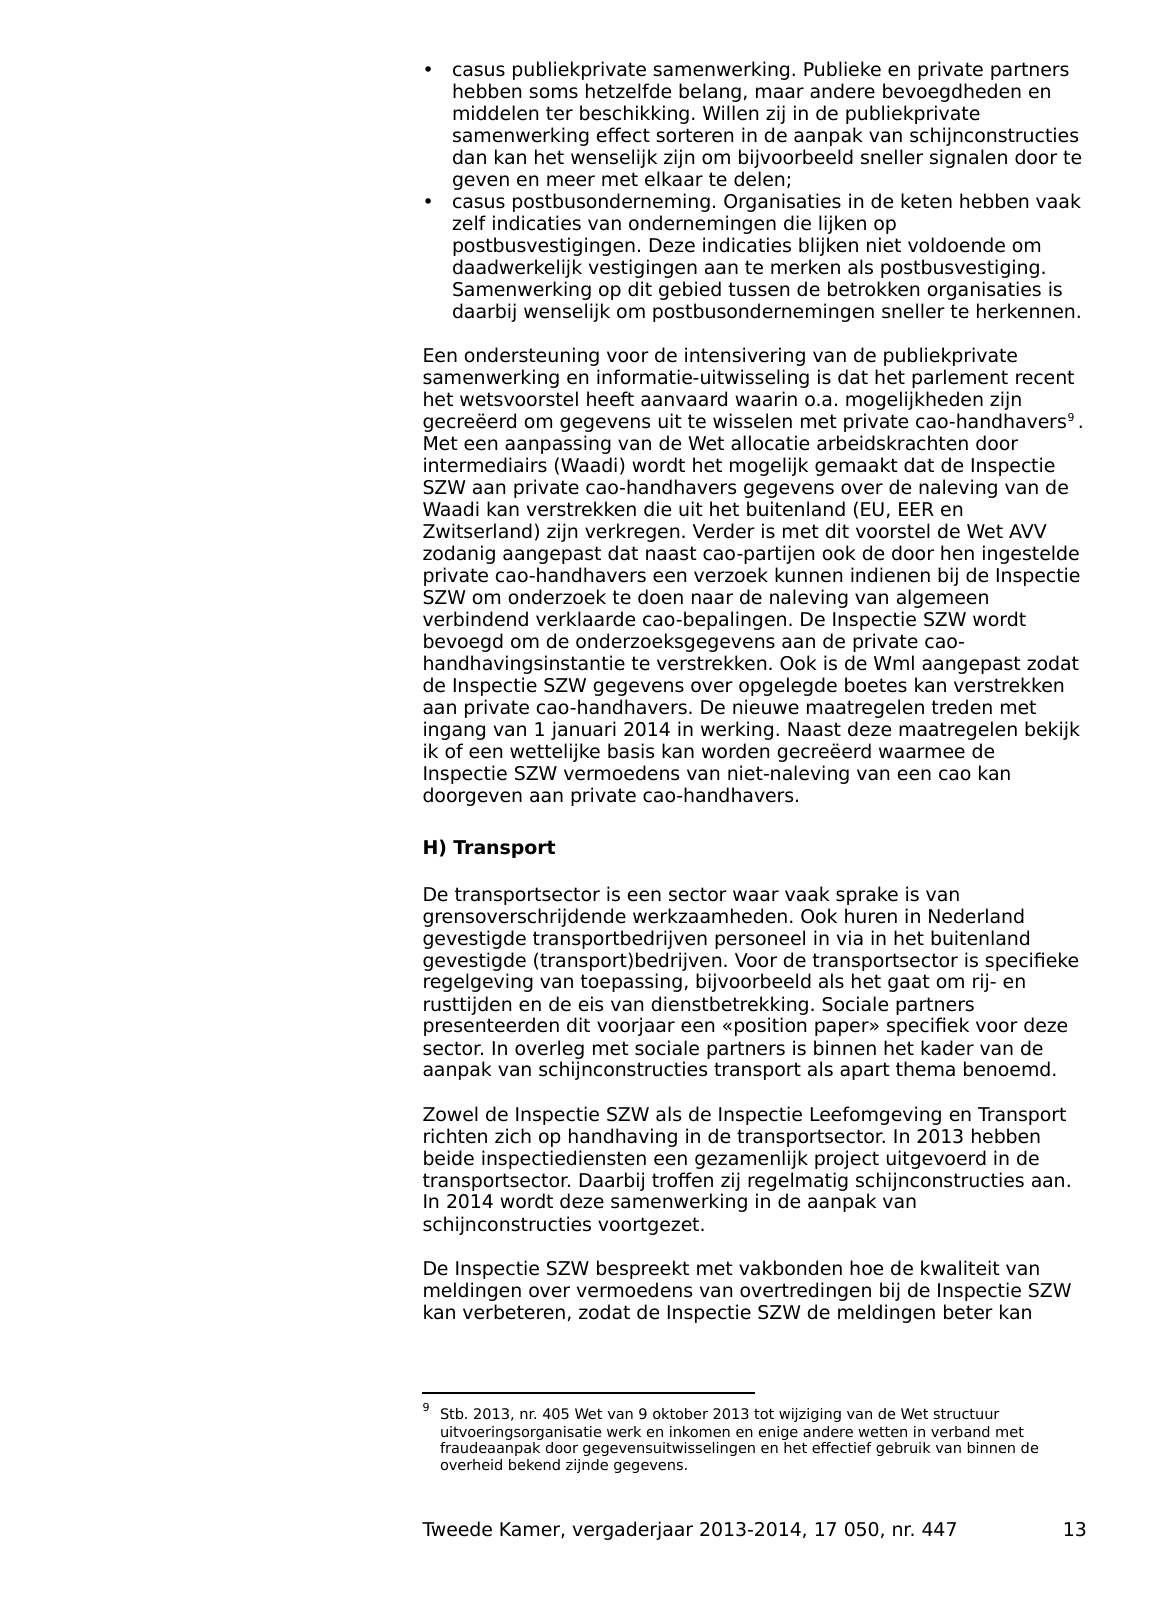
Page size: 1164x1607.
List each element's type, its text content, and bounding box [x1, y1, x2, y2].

text Stb. 2013, nr. 405 Wet van 9 oktober 2013 tot wijziging van de Wet structuur uitvoeringsorganisatie werk en inkomen en enige andere wetten in verband met fraudeaanpak door gegevensuitwisselingen en het effectief gebruik van binnen de overheid bekend zijnde gegevens. [422, 1402, 1087, 1474]
text Een ondersteuning voor de intensivering van de publiekprivate samenwerking en informatie-uitwisseling is dat het parlement recent het wetsvoorstel heeft aanvaard waarin o.a. mogelijkheden zijn gecreëerd om gegevens uit te wisselen met private cao-handhavers. Met een aanpassing van de Wet allocatie arbeidskrachten door intermediairs (Waadi) wordt het mogelijk gemaakt dat de Inspectie SZW aan private cao-handhavers gegevens over de naleving van de Waadi kan verstrekken die uit het buitenland (EU, EER en Zwitserland) zijn verkregen. Verder is met dit voorstel de Wet AVV zodanig aangepast dat naast cao-partijen ook de door hen ingestelde private cao-handhavers een verzoek kunnen indienen bij de Inspectie SZW om onderzoek te doen naar de naleving van algemeen verbindend verklaarde cao-bepalingen. De Inspectie SZW wordt bevoegd om de onderzoeksgegevens aan de private cao-handhavingsinstantie te verstrekken. Ook is de Wml aangepast zodat de Inspectie SZW gegevens over opgelegde boetes kan verstrekken aan private cao-handhavers. De nieuwe maatregelen treden met ingang van 1 januari 2014 in werking. Naast deze maatregelen bekijk ik of een wettelijke basis kan worden gecreëerd waarmee de Inspectie SZW vermoedens van niet-naleving van een cao kan doorgeven aan private cao-handhavers. [422, 345, 1087, 807]
text • casus postbusonderneming. Organisaties in de keten hebben vaak zelf indicaties van ondernemingen die lijken op postbusvestigingen. Deze indicaties blijken niet voldoende om daadwerkelijk vestigingen aan te merken als postbusvestiging. Samenwerking op dit gebied tussen de betrokken organisaties is daarbij wenselijk om postbusondernemingen sneller te herkennen. [422, 191, 1087, 323]
text Zowel de Inspectie SZW als de Inspectie Leefomgeving en Transport richten zich op handhaving in de transportsector. In 2013 hebben beide inspectiediensten een gezamenlijk project uitgevoerd in de transportsector. Daarbij troffen zij regelmatig schijnconstructies aan. In 2014 wordt deze samenwerking in de aanpak van schijnconstructies voortgezet. [422, 1103, 1087, 1235]
text • casus publiekprivate samenwerking. Publieke en private partners hebben soms hetzelfde belang, maar andere bevoegdheden en middelen ter beschikking. Willen zij in de publiekprivate samenwerking effect sorteren in de aanpak van schijnconstructies dan kan het wenselijk zijn om bijvoorbeeld sneller signalen door te geven en meer met elkaar te delen; [422, 59, 1087, 191]
text De transportsector is een sector waar vaak sprake is van grensoverschrijdende werkzaamheden. Ook huren in Nederland gevestigde transportbedrijven personeel in via in het buitenland gevestigde (transport)bedrijven. Voor de transportsector is specifieke regelgeving van toepassing, bijvoorbeeld als het gaat om rij- en rusttijden en de eis van dienstbetrekking. Sociale partners presenteerden dit voorjaar een «position paper» specifiek voor deze sector. In overleg met sociale partners is binnen het kader van de aanpak van schijnconstructies transport als apart thema benoemd. [422, 883, 1087, 1081]
subtitle H) Transport [422, 837, 1087, 858]
text De Inspectie SZW bespreekt met vakbonden hoe de kwaliteit van meldingen over vermoedens van overtredingen bij de Inspectie SZW kan verbeteren, zodat de Inspectie SZW de meldingen beter kan [422, 1258, 1087, 1323]
